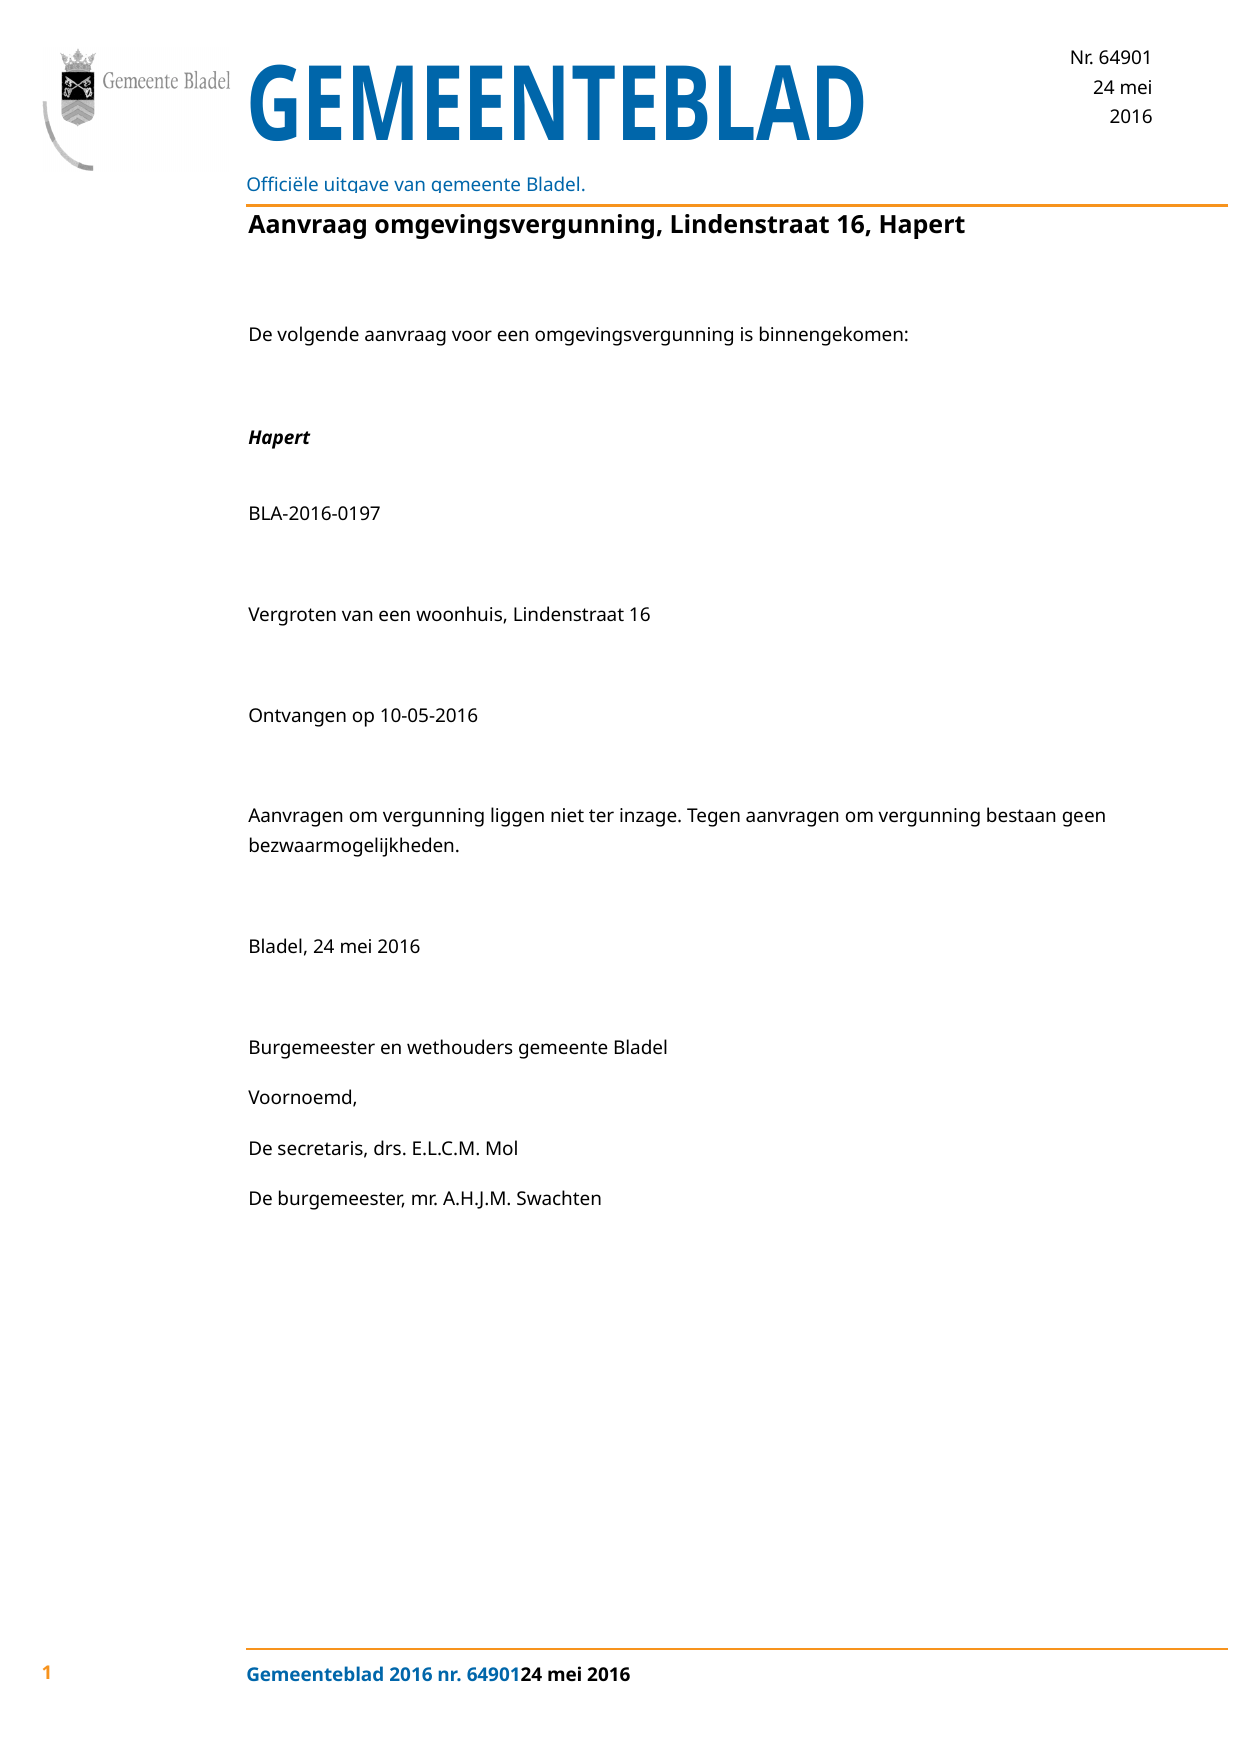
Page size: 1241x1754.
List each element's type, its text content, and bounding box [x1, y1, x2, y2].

text Hapert [248, 424, 1152, 450]
text De burgemeester, mr. A.H.J.M. Swachten [248, 1185, 1152, 1211]
text Aanvraag omgevingsvergunning, Lindenstraat 16, Hapert [248, 207, 1152, 241]
text Bladel, 24 mei 2016 [248, 933, 1152, 959]
picture [41, 47, 231, 172]
text De volgende aanvraag voor een omgevingsvergunning is binnengekomen: [248, 321, 1152, 346]
text Vergroten van een woonhuis, Lindenstraat 16 [248, 601, 1152, 627]
text Voornoemd, [248, 1084, 1152, 1110]
text Aanvragen om vergunning liggen niet ter inzage. Tegen aanvragen om vergunning bestaan geen bezwaarmogelijkheden. [248, 803, 1152, 858]
text De secretaris, drs. E.L.C.M. Mol [248, 1135, 1152, 1160]
text Ontvangen op 10-05-2016 [248, 702, 1152, 727]
text Burgemeester en wethouders gemeente Bladel [248, 1034, 1152, 1059]
text BLA-2016-0197 [248, 500, 1152, 526]
